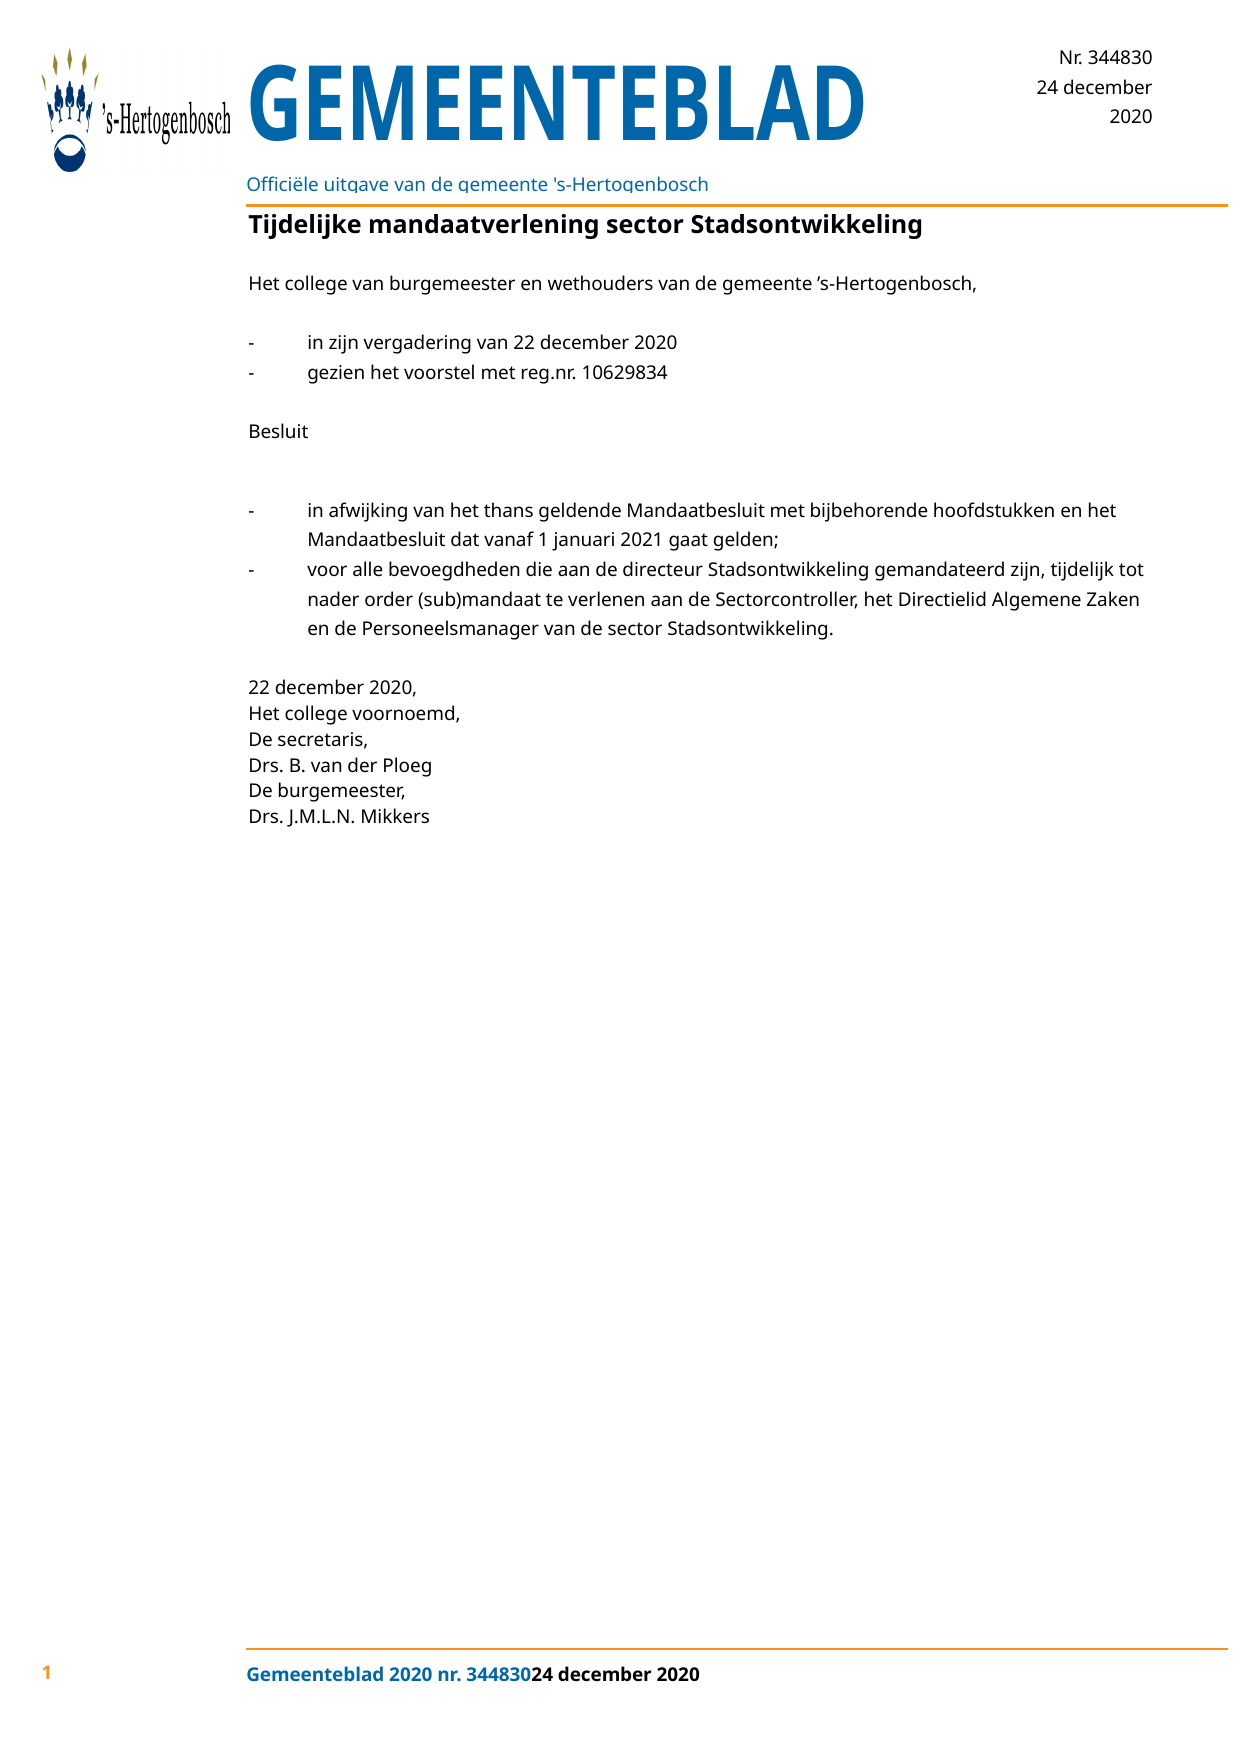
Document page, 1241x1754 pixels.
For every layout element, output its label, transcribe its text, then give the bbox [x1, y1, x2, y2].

text De secretaris, [248, 726, 1152, 752]
text De burgemeester, [248, 777, 1152, 803]
text Besluit [248, 418, 1152, 444]
text Drs. B. van der Ploeg [248, 752, 1152, 777]
text Het college voornoemd, [248, 700, 1152, 726]
list gezien het voorstel met reg.nr. 10629834 [248, 359, 1152, 385]
picture [41, 47, 231, 172]
text Tijdelijke mandaatverlening sector Stadsontwikkeling [248, 207, 1152, 241]
list in zijn vergadering van 22 december 2020 [248, 329, 1152, 355]
text Drs. J.M.L.N. Mikkers [248, 803, 1152, 829]
list voor alle bevoegdheden die aan de directeur Stadsontwikkeling gemandateerd zijn, tijdelijk tot nader order (sub)mandaat te verlenen aan de Sectorcontroller, het Directielid Algemene Zaken en de Personeelsmanager van de sector Stadsontwikkeling. [248, 556, 1152, 641]
text 22 december 2020, [248, 674, 1152, 700]
text Het college van burgemeester en wethouders van de gemeente ’s-Hertogenbosch, [248, 270, 1152, 296]
list in afwijking van het thans geldende Mandaatbesluit met bijbehorende hoofdstukken en het Mandaatbesluit dat vanaf 1 januari 2021 gaat gelden; [248, 497, 1152, 552]
